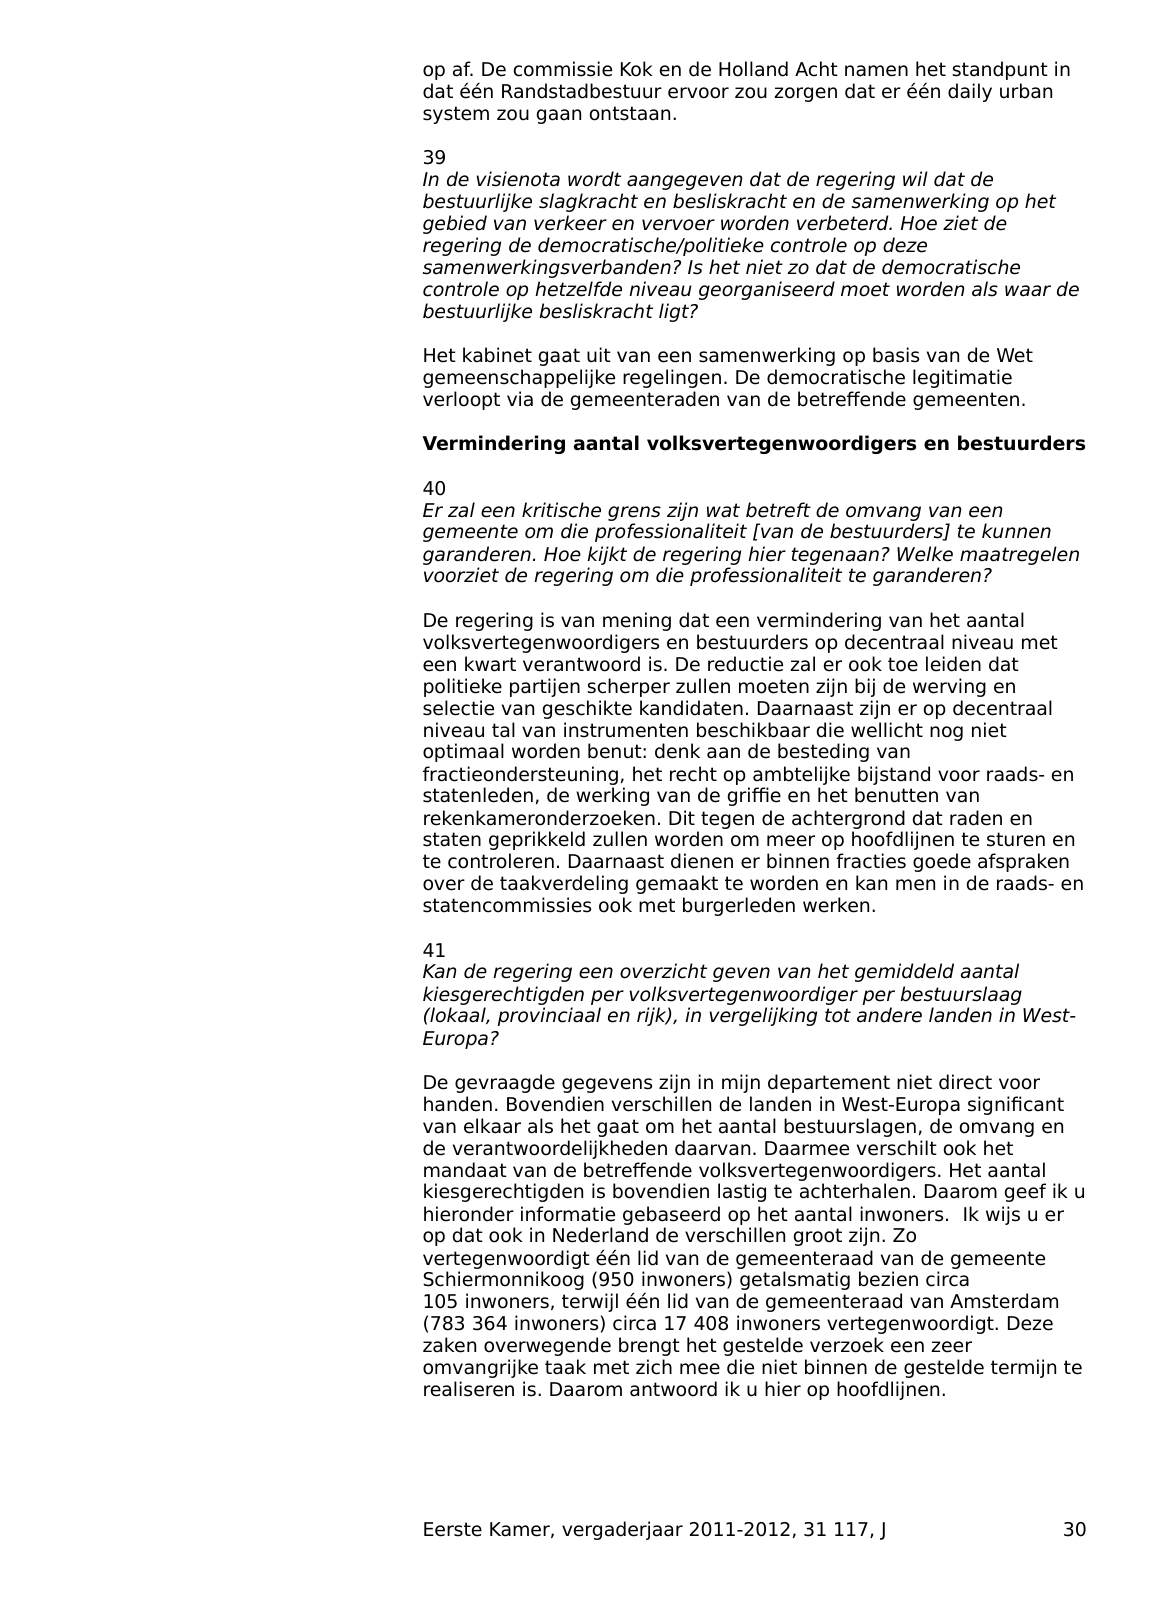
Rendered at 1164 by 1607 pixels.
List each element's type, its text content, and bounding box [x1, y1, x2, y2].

text 39 [422, 147, 1087, 169]
text Er zal een kritische grens zijn wat betreft de omvang van een gemeente om die professionaliteit [van de bestuurders] te kunnen garanderen. Hoe kijkt de regering hier tegenaan? Welke maatregelen voorziet de regering om die professionaliteit te garanderen? [422, 499, 1087, 587]
text De regering is van mening dat een vermindering van het aantal volksvertegenwoordigers en bestuurders op decentraal niveau met een kwart verantwoord is. De reductie zal er ook toe leiden dat politieke partijen scherper zullen moeten zijn bij de werving en selectie van geschikte kandidaten. Daarnaast zijn er op decentraal niveau tal van instrumenten beschikbaar die wellicht nog niet optimaal worden benut: denk aan de besteding van fractieondersteuning, het recht op ambtelijke bijstand voor raads- en statenleden, de werking van de griffie en het benutten van rekenkameronderzoeken. Dit tegen de achtergrond dat raden en staten geprikkeld zullen worden om meer op hoofdlijnen te sturen en te controleren. Daarnaast dienen er binnen fracties goede afspraken over de taakverdeling gemaakt te worden en kan men in de raads- en statencommissies ook met burgerleden werken. [422, 609, 1087, 917]
text 40 [422, 477, 1087, 499]
text op af. De commissie Kok en de Holland Acht namen het standpunt in dat één Randstadbestuur ervoor zou zorgen dat er één daily urban system zou gaan ontstaan. [422, 59, 1087, 125]
subtitle Vermindering aantal volksvertegenwoordigers en bestuurders [422, 433, 1087, 455]
text In de visienota wordt aangegeven dat de regering wil dat de bestuurlijke slagkracht en besliskracht en de samenwerking op het gebied van verkeer en vervoer worden verbeterd. Hoe ziet de regering de democratische/politieke controle op deze samenwerkingsverbanden? Is het niet zo dat de democratische controle op hetzelfde niveau georganiseerd moet worden als waar de bestuurlijke besliskracht ligt? [422, 169, 1087, 323]
text De gevraagde gegevens zijn in mijn departement niet direct voor handen. Bovendien verschillen de landen in West-Europa significant van elkaar als het gaat om het aantal bestuurslagen, de omvang en de verantwoordelijkheden daarvan. Daarmee verschilt ook het mandaat van de betreffende volksvertegenwoordigers. Het aantal kiesgerechtigden is bovendien lastig te achterhalen. Daarom geef ik u hieronder informatie gebaseerd op het aantal inwoners. Ik wijs u er op dat ook in Nederland de verschillen groot zijn. Zo vertegenwoordigt één lid van de gemeenteraad van de gemeente Schiermonnikoog (950 inwoners) getalsmatig bezien circa 105 inwoners, terwijl één lid van de gemeenteraad van Amsterdam (783 364 inwoners) circa 17 408 inwoners vertegenwoordigt. Deze zaken overwegende brengt het gestelde verzoek een zeer omvangrijke taak met zich mee die niet binnen de gestelde termijn te realiseren is. Daarom antwoord ik u hier op hoofdlijnen. [422, 1072, 1087, 1401]
text Het kabinet gaat uit van een samenwerking op basis van de Wet gemeenschappelijke regelingen. De democratische legitimatie verloopt via de gemeenteraden van de betreffende gemeenten. [422, 345, 1087, 411]
text Kan de regering een overzicht geven van het gemiddeld aantal kiesgerechtigden per volksvertegenwoordiger per bestuurslaag (lokaal, provinciaal en rijk), in vergelijking tot andere landen in West-Europa? [422, 961, 1087, 1049]
text 41 [422, 939, 1087, 961]
